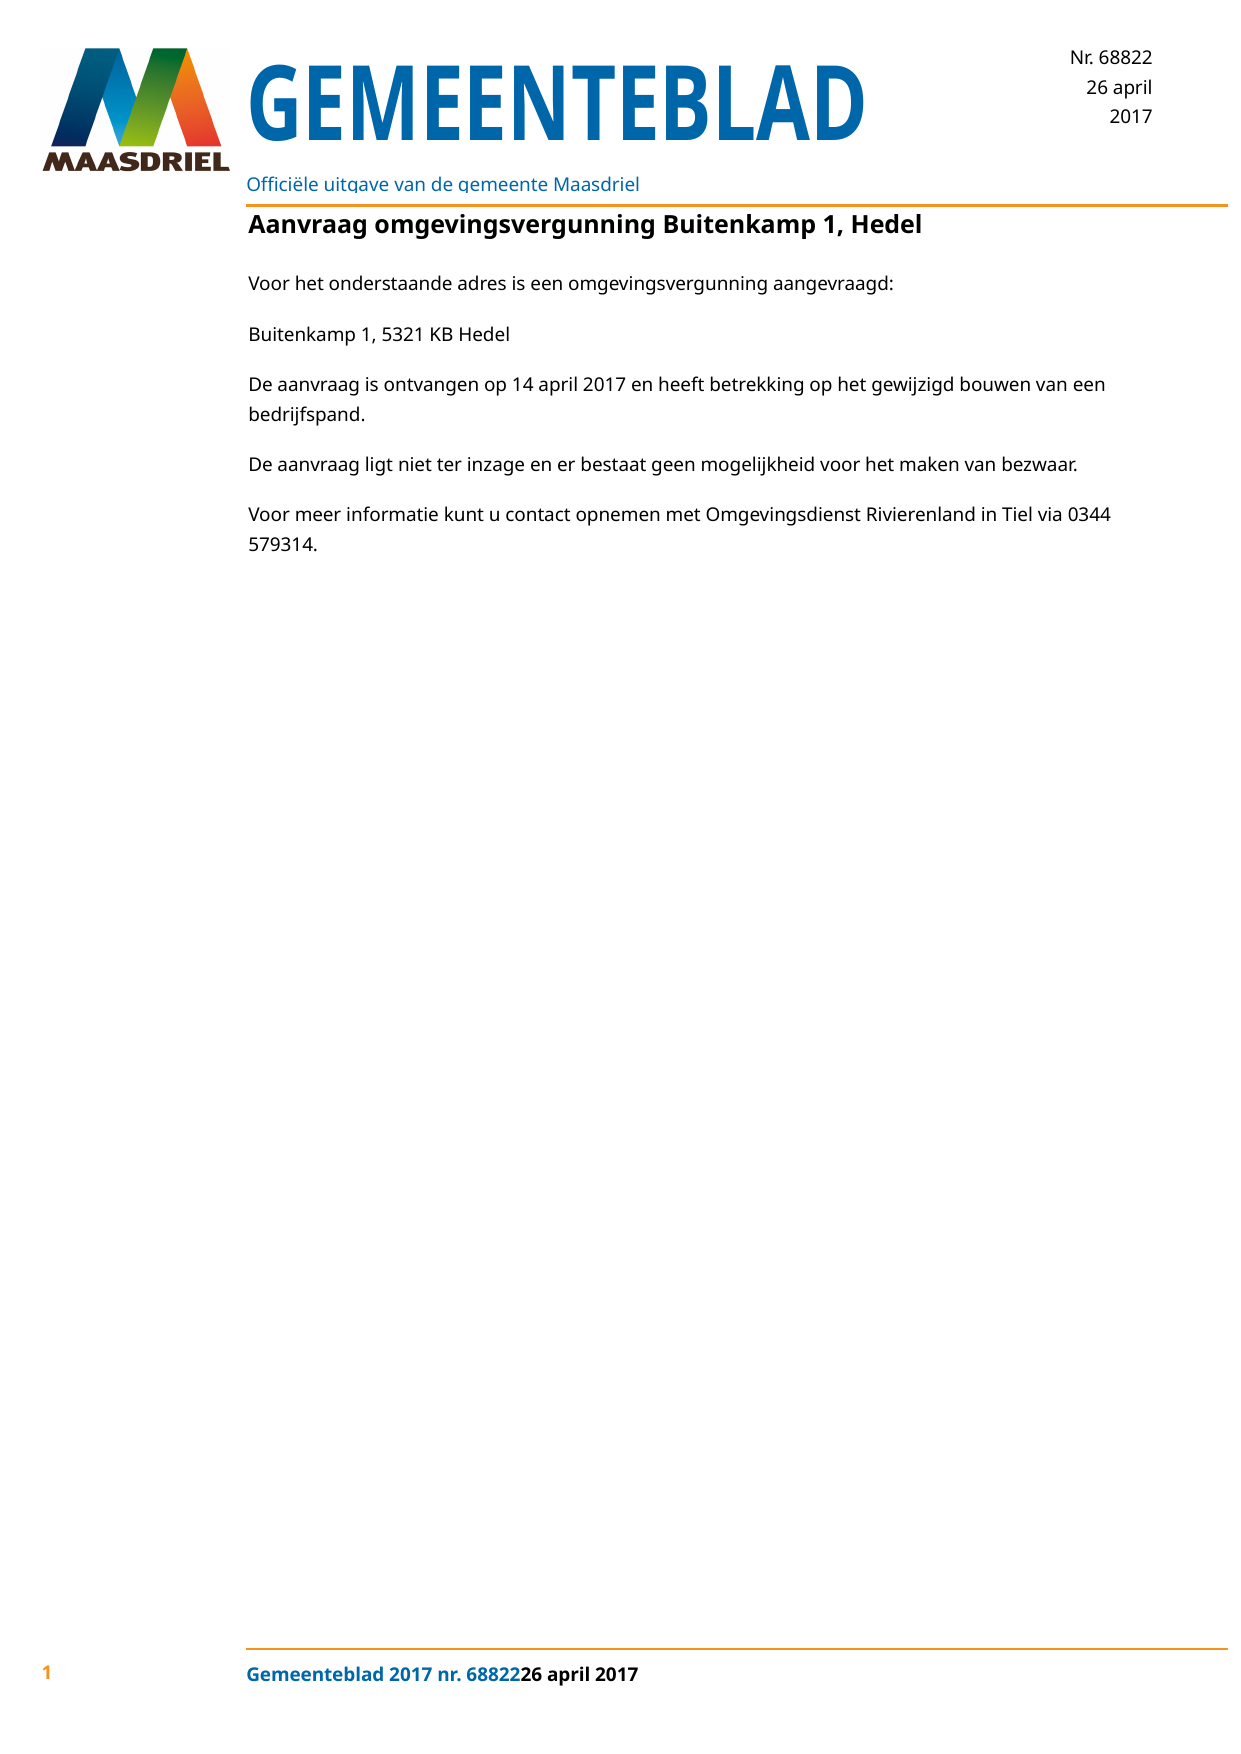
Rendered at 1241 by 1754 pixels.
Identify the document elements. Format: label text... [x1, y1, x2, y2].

text Voor het onderstaande adres is een omgevingsvergunning aangevraagd: [248, 270, 1152, 296]
text Aanvraag omgevingsvergunning Buitenkamp 1, Hedel [248, 207, 1152, 241]
text Buitenkamp 1, 5321 KB Hedel [248, 321, 1152, 346]
picture [41, 47, 231, 172]
text Voor meer informatie kunt u contact opnemen met Omgevingsdienst Rivierenland in Tiel via 0344 579314. [248, 502, 1152, 557]
text De aanvraag is ontvangen op 14 april 2017 en heeft betrekking op het gewijzigd bouwen van een bedrijfspand. [248, 371, 1152, 426]
text De aanvraag ligt niet ter inzage en er bestaat geen mogelijkheid voor het maken van bezwaar. [248, 451, 1152, 477]
